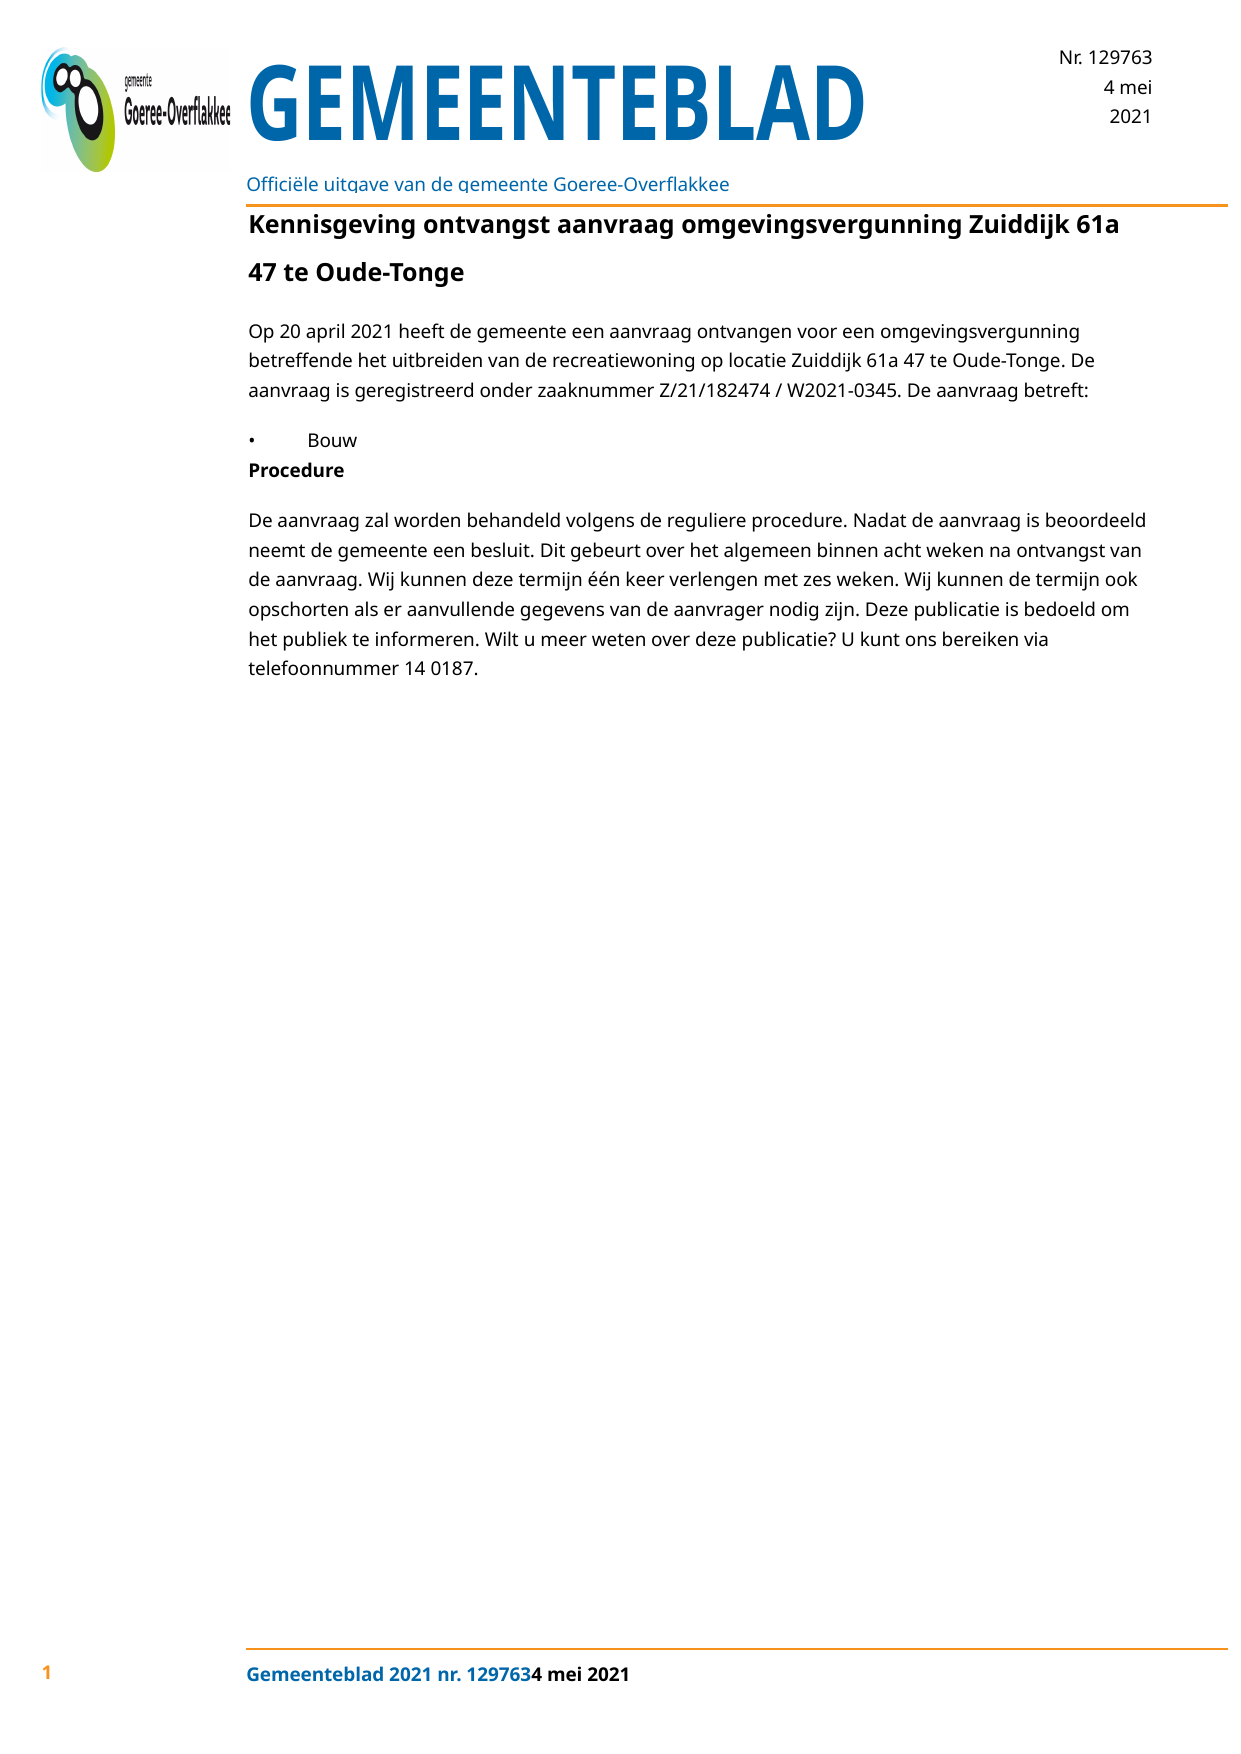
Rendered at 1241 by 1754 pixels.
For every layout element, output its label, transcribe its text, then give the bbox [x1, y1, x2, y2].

text Procedure [248, 457, 1152, 483]
text De aanvraag zal worden behandeld volgens de reguliere procedure. Nadat de aanvraag is beoordeeld neemt de gemeente een besluit. Dit gebeurt over het algemeen binnen acht weken na ontvangst van de aanvraag. Wij kunnen deze termijn één keer verlengen met zes weken. Wij kunnen de termijn ook opschorten als er aanvullende gegevens van de aanvrager nodig zijn. Deze publicatie is bedoeld om het publiek te informeren. Wilt u meer weten over deze publicatie? U kunt ons bereiken via telefoonnummer 14 0187. [248, 507, 1152, 681]
list Bouw [248, 427, 1152, 453]
text Kennisgeving ontvangst aanvraag omgevingsvergunning Zuiddijk 61a 47 te Oude-Tonge [248, 207, 1152, 288]
picture [41, 47, 231, 172]
text Op 20 april 2021 heeft de gemeente een aanvraag ontvangen voor een omgevingsvergunning betreffende het uitbreiden van de recreatiewoning op locatie Zuiddijk 61a 47 te Oude-Tonge. De aanvraag is geregistreerd onder zaaknummer Z/21/182474 / W2021-0345. De aanvraag betreft: [248, 318, 1152, 403]
